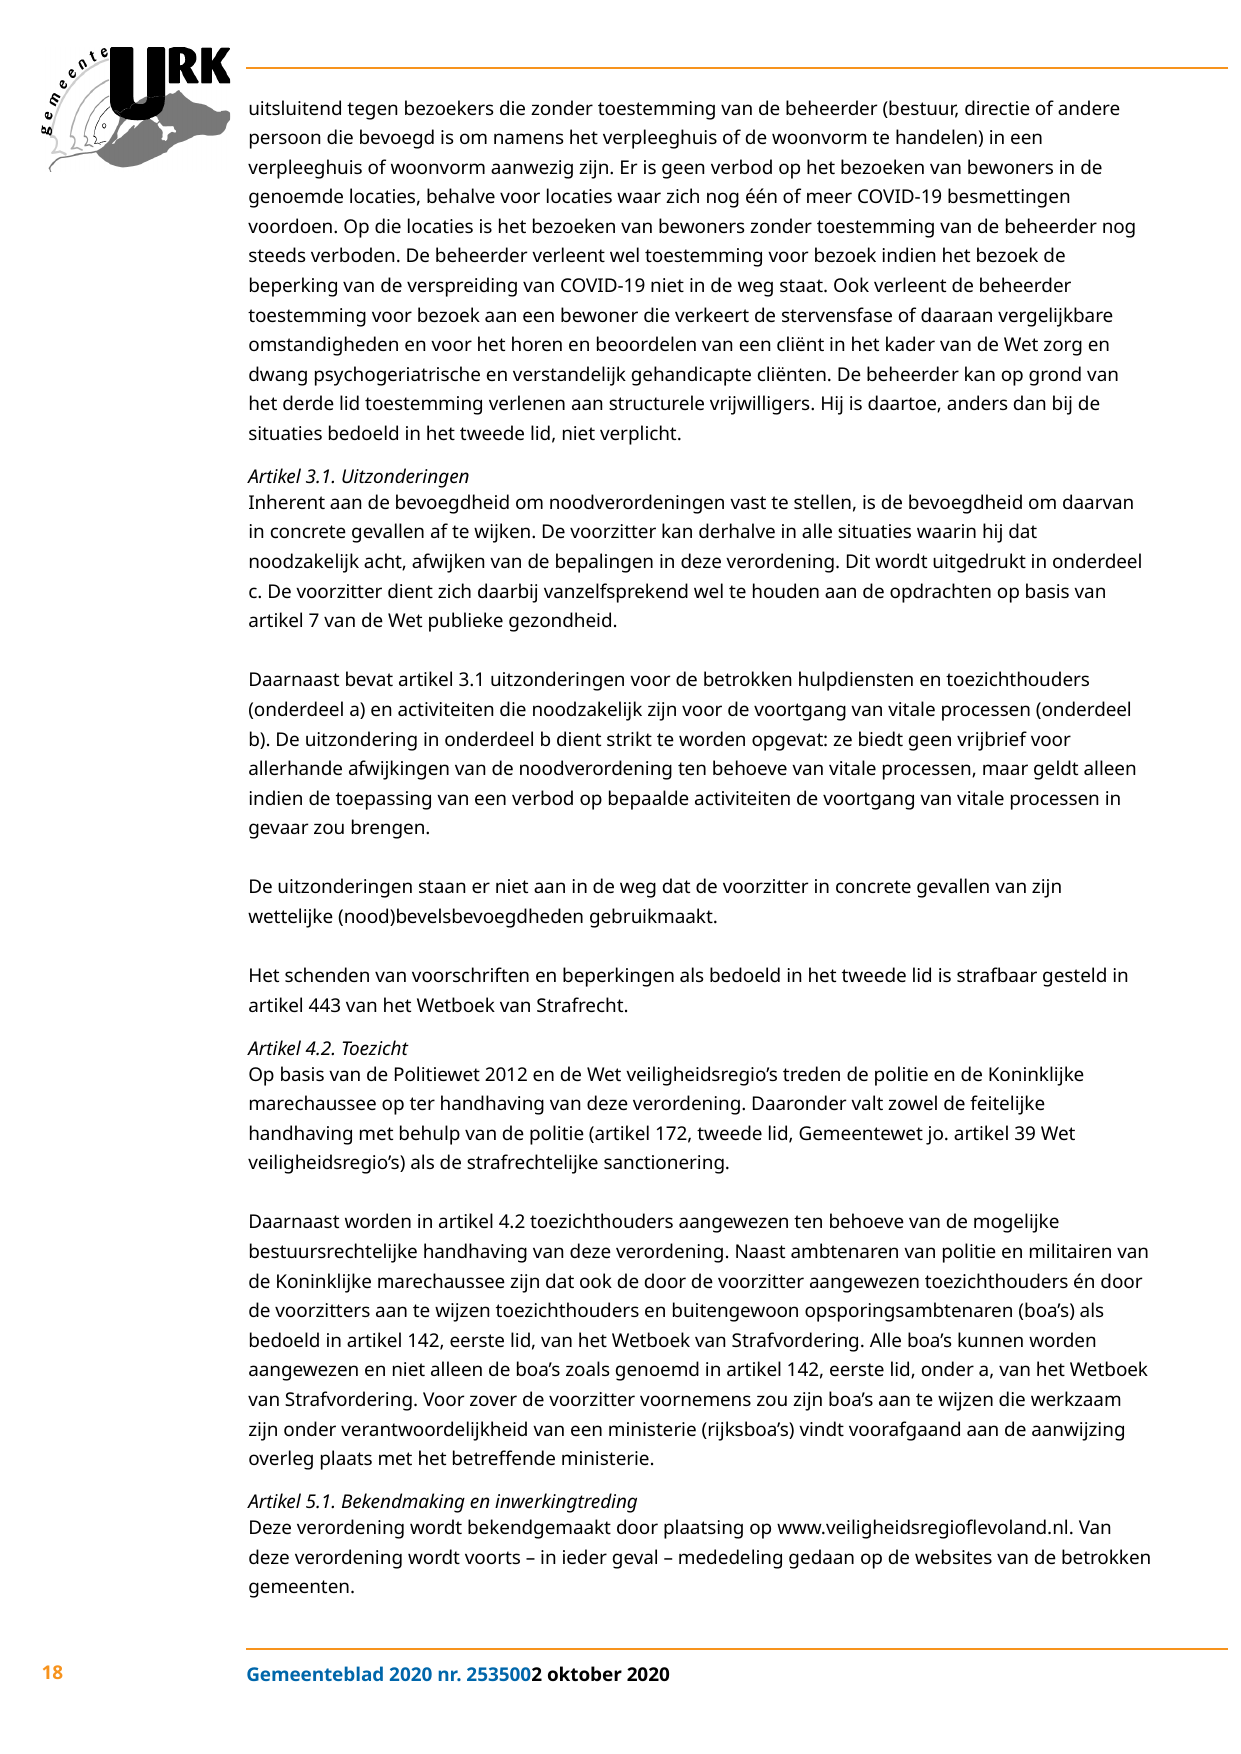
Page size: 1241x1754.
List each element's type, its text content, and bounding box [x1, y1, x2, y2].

text Op basis van de Politiewet 2012 en de Wet veiligheidsregio’s treden de politie en de Koninklijke marechaussee op ter handhaving van deze verordening. Daaronder valt zowel de feitelijke handhaving met behulp van de politie (artikel 172, tweede lid, Gemeentewet jo. artikel 39 Wet veiligheidsregio’s) als de strafrechtelijke sanctionering. [248, 1061, 1152, 1175]
text Deze verordening wordt bekendgemaakt door plaatsing op www.veiligheidsregioflevoland.nl. Van deze verordening wordt voorts – in ieder geval – mededeling gedaan op de websites van de betrokken gemeenten. [248, 1514, 1152, 1599]
text Inherent aan de bevoegdheid om noodverordeningen vast te stellen, is de bevoegdheid om daarvan in concrete gevallen af te wijken. De voorzitter kan derhalve in alle situaties waarin hij dat noodzakelijk acht, afwijken van de bepalingen in deze verordening. Dit wordt uitgedrukt in onderdeel c. De voorzitter dient zich daarbij vanzelfsprekend wel te houden aan de opdrachten op basis van artikel 7 van de Wet publieke gezondheid. [248, 489, 1152, 633]
text Artikel 3.1. Uitzonderingen [248, 463, 1152, 489]
text Daarnaast bevat artikel 3.1 uitzonderingen voor de betrokken hulpdiensten en toezichthouders (onderdeel a) en activiteiten die noodzakelijk zijn voor de voortgang van vitale processen (onderdeel b). De uitzondering in onderdeel b dient strikt te worden opgevat: ze biedt geen vrijbrief voor allerhande afwijkingen van de noodverordening ten behoeve van vitale processen, maar geldt alleen indien de toepassing van een verbod op bepaalde activiteiten de voortgang van vitale processen in gevaar zou brengen. [248, 667, 1152, 840]
text Daarnaast worden in artikel 4.2 toezichthouders aangewezen ten behoeve van de mogelijke bestuursrechtelijke handhaving van deze verordening. Naast ambtenaren van politie en militairen van de Koninklijke marechaussee zijn dat ook de door de voorzitter aangewezen toezichthouders én door de voorzitters aan te wijzen toezichthouders en buitengewoon opsporingsambtenaren (boa’s) als bedoeld in artikel 142, eerste lid, van het Wetboek van Strafvordering. Alle boa’s kunnen worden aangewezen en niet alleen de boa’s zoals genoemd in artikel 142, eerste lid, onder a, van het Wetboek van Strafvordering. Voor zover de voorzitter voornemens zou zijn boa’s aan te wijzen die werkzaam zijn onder verantwoordelijkheid van een ministerie (rijksboa’s) vindt voorafgaand aan de aanwijzing overleg plaats met het betreffende ministerie. [248, 1209, 1152, 1471]
text Het schenden van voorschriften en beperkingen als bedoeld in het tweede lid is strafbaar gesteld in artikel 443 van het Wetboek van Strafrecht. [248, 962, 1152, 1018]
text De uitzonderingen staan er niet aan in de weg dat de voorzitter in concrete gevallen van zijn wettelijke (nood)bevelsbevoegdheden gebruikmaakt. [248, 874, 1152, 929]
text Artikel 4.2. Toezicht [248, 1035, 1152, 1061]
text uitsluitend tegen bezoekers die zonder toestemming van de beheerder (bestuur, directie of andere persoon die bevoegd is om namens het verpleeghuis of de woonvorm te handelen) in een verpleeghuis of woonvorm aanwezig zijn. Er is geen verbod op het bezoeken van bewoners in de genoemde locaties, behalve voor locaties waar zich nog één of meer COVID-19 besmettingen voordoen. Op die locaties is het bezoeken van bewoners zonder toestemming van de beheerder nog steeds verboden. De beheerder verleent wel toestemming voor bezoek indien het bezoek de beperking van de verspreiding van COVID-19 niet in de weg staat. Ook verleent de beheerder toestemming voor bezoek aan een bewoner die verkeert de stervensfase of daaraan vergelijkbare omstandigheden en voor het horen en beoordelen van een cliënt in het kader van de Wet zorg en dwang psychogeriatrische en verstandelijk gehandicapte cliënten. De beheerder kan op grond van het derde lid toestemming verlenen aan structurele vrijwilligers. Hij is daartoe, anders dan bij de situaties bedoeld in het tweede lid, niet verplicht. [248, 95, 1152, 446]
picture [41, 47, 231, 172]
text Artikel 5.1. Bekendmaking en inwerkingtreding [248, 1488, 1152, 1514]
